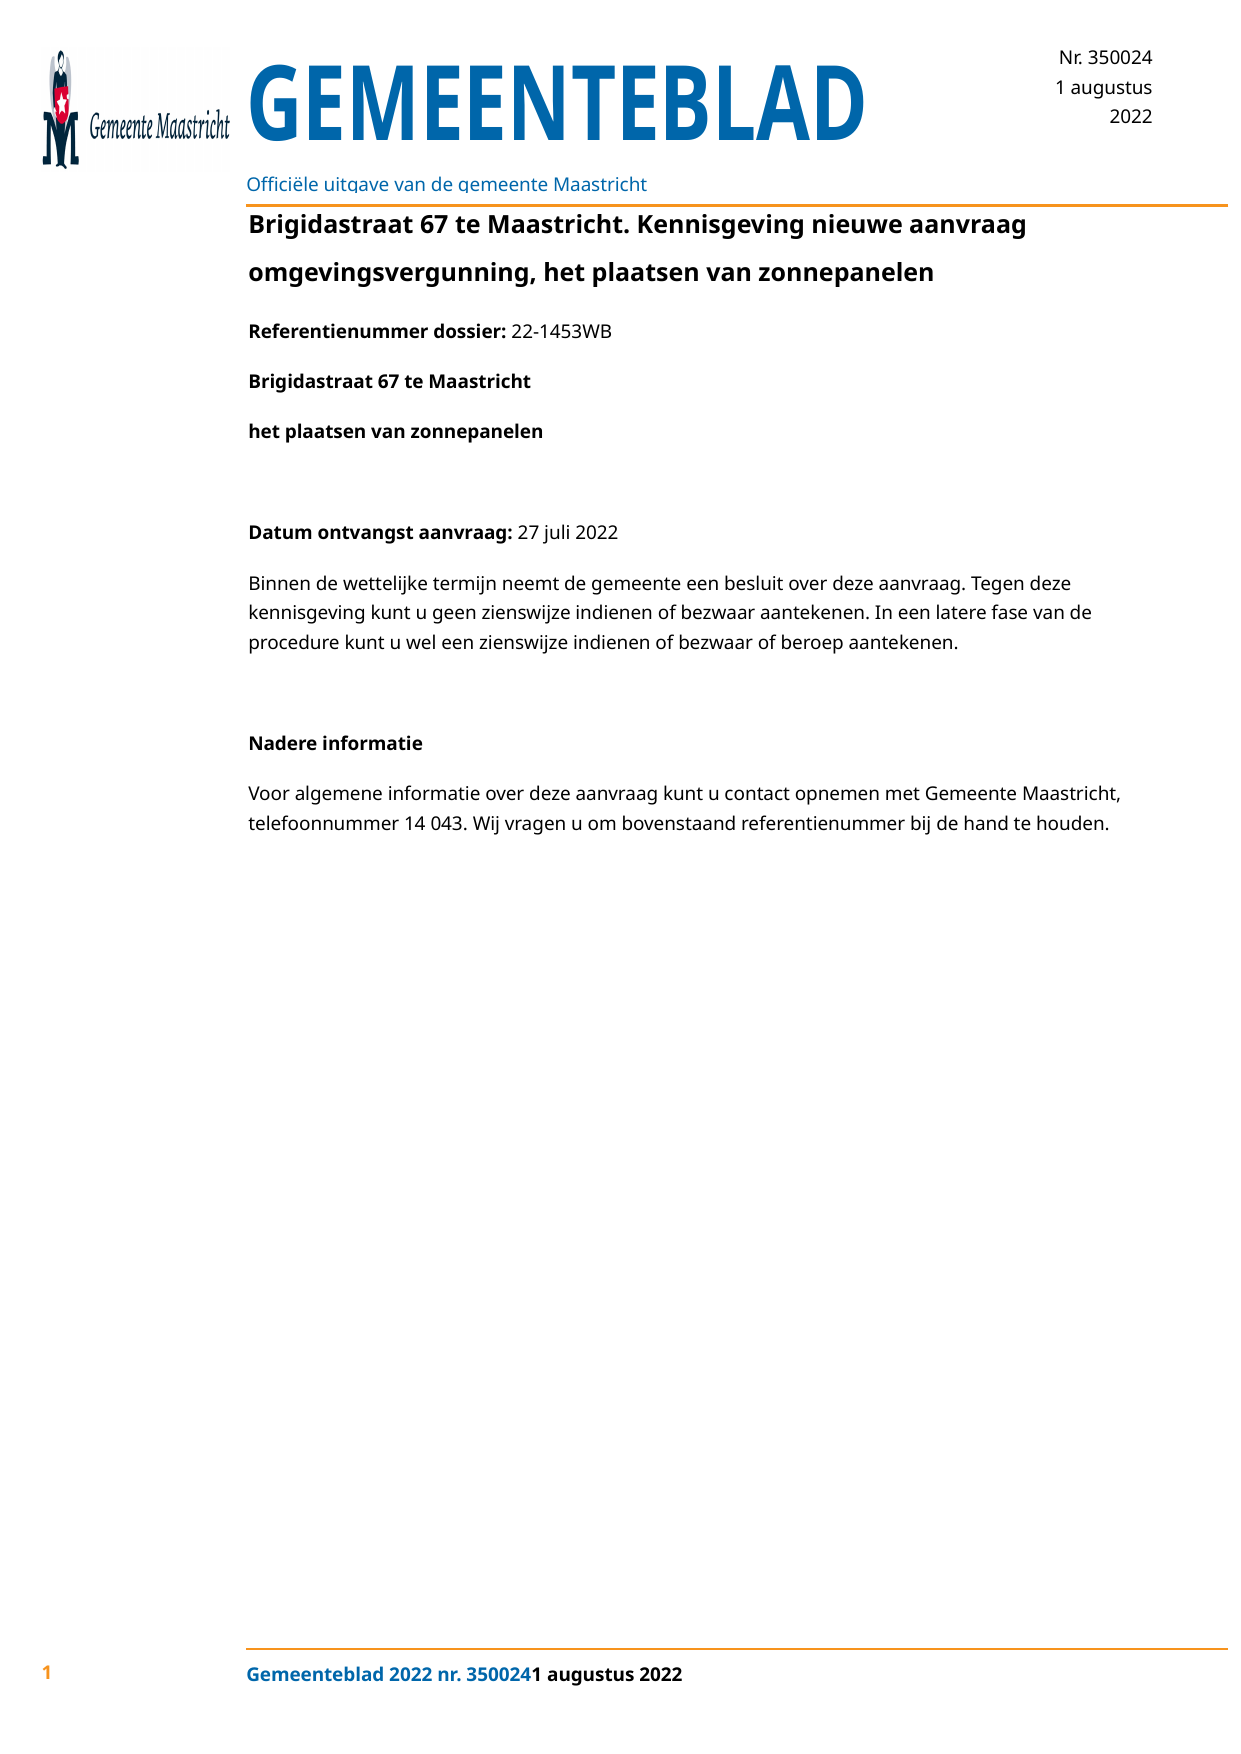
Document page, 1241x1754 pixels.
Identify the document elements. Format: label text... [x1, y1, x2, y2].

text Brigidastraat 67 te Maastricht. Kennisgeving nieuwe aanvraag omgevingsvergunning, het plaatsen van zonnepanelen [248, 207, 1152, 288]
text Voor algemene informatie over deze aanvraag kunt u contact opnemen met Gemeente Maastricht, telefoonnummer 14 043. Wij vragen u om bovenstaand referentienummer bij de hand te houden. [248, 780, 1152, 836]
text Datum ontvangst aanvraag: 27 juli 2022 [248, 519, 1152, 545]
text Nadere informatie [248, 730, 1152, 756]
text Brigidastraat 67 te Maastricht [248, 368, 1152, 394]
text Binnen de wettelijke termijn neemt de gemeente een besluit over deze aanvraag. Tegen deze kennisgeving kunt u geen zienswijze indienen of bezwaar aantekenen. In een latere fase van de procedure kunt u wel een zienswijze indienen of bezwaar of beroep aantekenen. [248, 570, 1152, 655]
text het plaatsen van zonnepanelen [248, 419, 1152, 444]
picture [41, 47, 231, 172]
text Referentienummer dossier: 22-1453WB [248, 318, 1152, 344]
